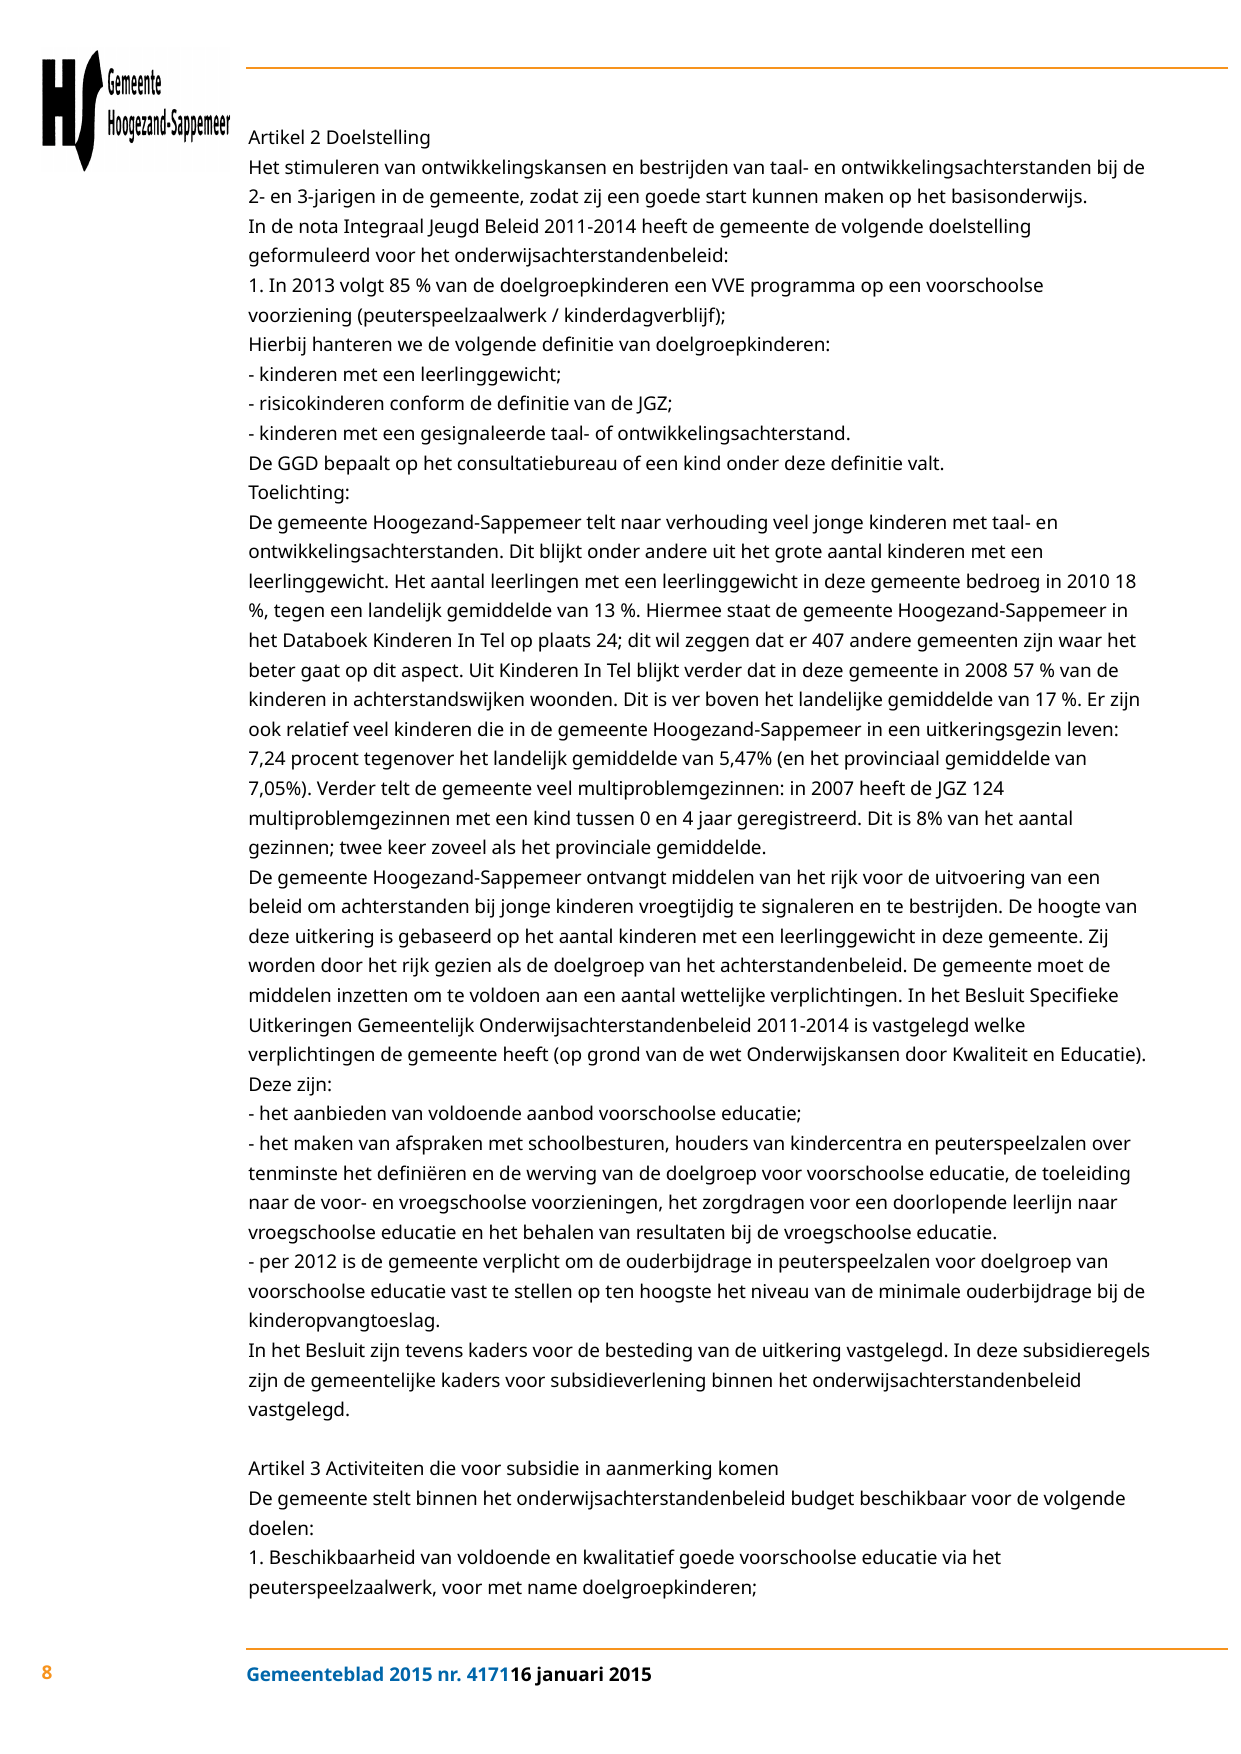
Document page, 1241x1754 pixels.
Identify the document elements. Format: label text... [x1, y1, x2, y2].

text In het Besluit zijn tevens kaders voor de besteding van de uitkering vastgelegd. In deze subsidieregels zijn de gemeentelijke kaders voor subsidieverlening binnen het onderwijsachterstandenbeleid vastgelegd. [248, 1337, 1152, 1422]
text 1. Beschikbaarheid van voldoende en kwalitatief goede voorschoolse educatie via het peuterspeelzaalwerk, voor met name doelgroepkinderen; [248, 1544, 1152, 1600]
text - het aanbieden van voldoende aanbod voorschoolse educatie; [248, 1101, 1152, 1126]
text Artikel 3 Activiteiten die voor subsidie in aanmerking komen [248, 1456, 1152, 1481]
text 1. In 2013 volgt 85 % van de doelgroepkinderen een VVE programma op een voorschoolse voorziening (peuterspeelzaalwerk / kinderdagverblijf); [248, 272, 1152, 328]
text De GGD bepaalt op het consultatiebureau of een kind onder deze definitie valt. [248, 450, 1152, 476]
text Artikel 2 Doelstelling [248, 124, 1152, 150]
text - kinderen met een gesignaleerde taal- of ontwikkelingsachterstand. [248, 420, 1152, 446]
picture [41, 47, 231, 172]
text Het stimuleren van ontwikkelingskansen en bestrijden van taal- en ontwikkelingsachterstanden bij de 2- en 3-jarigen in de gemeente, zodat zij een goede start kunnen maken op het basisonderwijs. [248, 154, 1152, 209]
text - het maken van afspraken met schoolbesturen, houders van kindercentra en peuterspeelzalen over tenminste het definiëren en de werving van de doelgroep voor voorschoolse educatie, de toeleiding naar de voor- en vroegschoolse voorzieningen, het zorgdragen voor een doorlopende leerlijn naar vroegschoolse educatie en het behalen van resultaten bij de vroegschoolse educatie. [248, 1130, 1152, 1245]
text - kinderen met een leerlinggewicht; [248, 361, 1152, 387]
text De gemeente Hoogezand-Sappemeer ontvangt middelen van het rijk voor de uitvoering van een beleid om achterstanden bij jonge kinderen vroegtijdig te signaleren en te bestrijden. De hoogte van deze uitkering is gebaseerd op het aantal kinderen met een leerlinggewicht in deze gemeente. Zij worden door het rijk gezien als de doelgroep van het achterstandenbeleid. De gemeente moet de middelen inzetten om te voldoen aan een aantal wettelijke verplichtingen. In het Besluit Specifieke Uitkeringen Gemeentelijk Onderwijsachterstandenbeleid 2011-2014 is vastgelegd welke verplichtingen de gemeente heeft (op grond van de wet Onderwijskansen door Kwaliteit en Educatie). Deze zijn: [248, 864, 1152, 1097]
text De gemeente Hoogezand-Sappemeer telt naar verhouding veel jonge kinderen met taal- en ontwikkelingsachterstanden. Dit blijkt onder andere uit het grote aantal kinderen met een leerlinggewicht. Het aantal leerlingen met een leerlinggewicht in deze gemeente bedroeg in 2010 18 %, tegen een landelijk gemiddelde van 13 %. Hiermee staat de gemeente Hoogezand-Sappemeer in het Databoek Kinderen In Tel op plaats 24; dit wil zeggen dat er 407 andere gemeenten zijn waar het beter gaat op dit aspect. Uit Kinderen In Tel blijkt verder dat in deze gemeente in 2008 57 % van de kinderen in achterstandswijken woonden. Dit is ver boven het landelijke gemiddelde van 17 %. Er zijn ook relatief veel kinderen die in de gemeente Hoogezand-Sappemeer in een uitkeringsgezin leven: 7,24 procent tegenover het landelijk gemiddelde van 5,47% (en het provinciaal gemiddelde van 7,05%). Verder telt de gemeente veel multiproblemgezinnen: in 2007 heeft de JGZ 124 multiproblemgezinnen met een kind tussen 0 en 4 jaar geregistreerd. Dit is 8% van het aantal gezinnen; twee keer zoveel als het provinciale gemiddelde. [248, 509, 1152, 860]
text - per 2012 is de gemeente verplicht om de ouderbijdrage in peuterspeelzalen voor doelgroep van voorschoolse educatie vast te stellen op ten hoogste het niveau van de minimale ouderbijdrage bij de kinderopvangtoeslag. [248, 1248, 1152, 1333]
text Toelichting: [248, 479, 1152, 505]
text De gemeente stelt binnen het onderwijsachterstandenbeleid budget beschikbaar voor de volgende doelen: [248, 1485, 1152, 1541]
text Hierbij hanteren we de volgende definitie van doelgroepkinderen: [248, 331, 1152, 357]
text - risicokinderen conform de definitie van de JGZ; [248, 391, 1152, 416]
text In de nota Integraal Jeugd Beleid 2011-2014 heeft de gemeente de volgende doelstelling geformuleerd voor het onderwijsachterstandenbeleid: [248, 213, 1152, 268]
